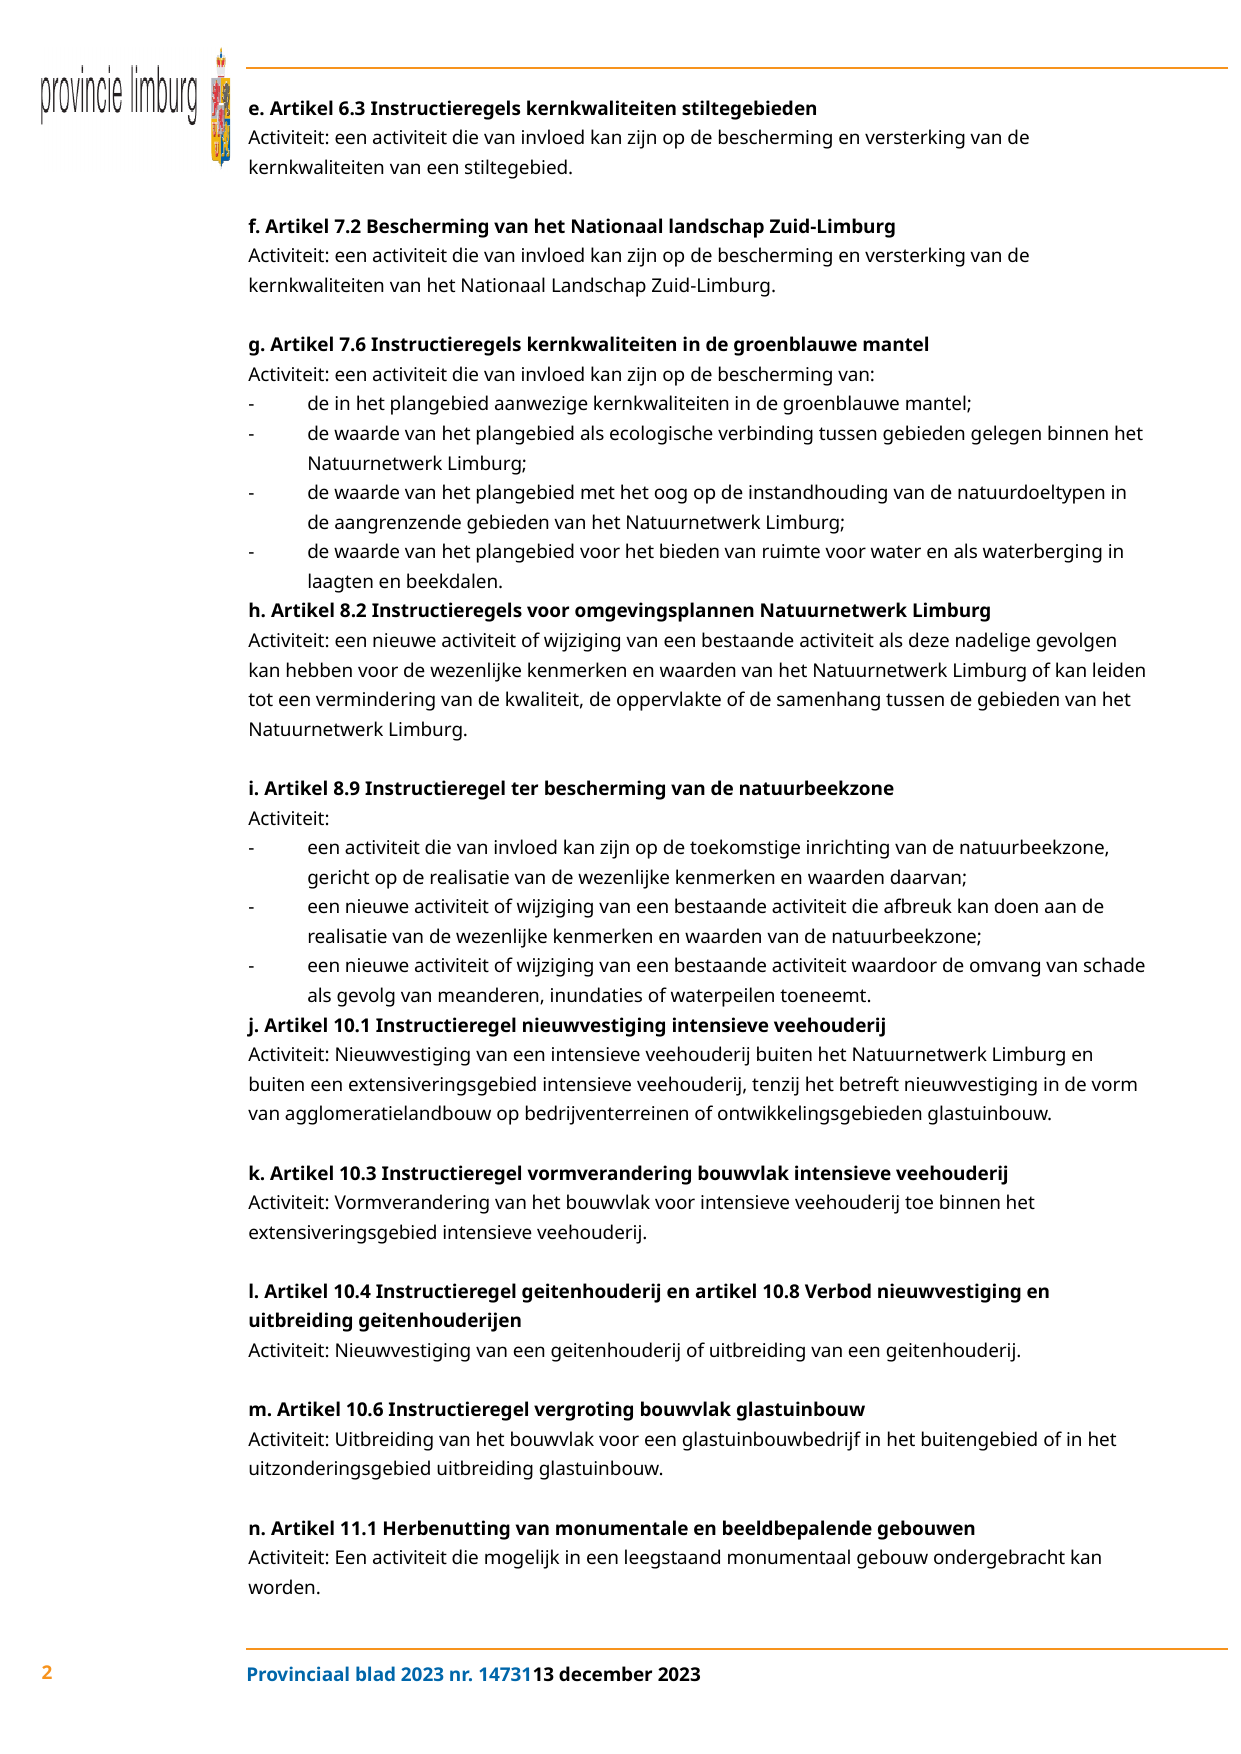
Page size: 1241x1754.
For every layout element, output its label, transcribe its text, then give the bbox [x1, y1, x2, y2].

text Activiteit: een activiteit die van invloed kan zijn op de bescherming en versterking van de kernkwaliteiten van het Nationaal Landschap Zuid-Limburg. [248, 243, 1152, 298]
list een nieuwe activiteit of wijziging van een bestaande activiteit waardoor de omvang van schade als gevolg van meanderen, inundaties of waterpeilen toeneemt. [248, 953, 1152, 1008]
text g. Artikel 7.6 Instructieregels kernkwaliteiten in de groenblauwe mantel [248, 331, 1152, 357]
text e. Artikel 6.3 Instructieregels kernkwaliteiten stiltegebieden [248, 95, 1152, 121]
text i. Artikel 8.9 Instructieregel ter bescherming van de natuurbeekzone [248, 775, 1152, 801]
text l. Artikel 10.4 Instructieregel geitenhouderij en artikel 10.8 Verbod nieuwvestiging en uitbreiding geitenhouderijen [248, 1278, 1152, 1333]
text m. Artikel 10.6 Instructieregel vergroting bouwvlak glastuinbouw [248, 1396, 1152, 1422]
text Activiteit: een nieuwe activiteit of wijziging van een bestaande activiteit als deze nadelige gevolgen kan hebben voor de wezenlijke kenmerken en waarden van het Natuurnetwerk Limburg of kan leiden tot een vermindering van de kwaliteit, de oppervlakte of de samenhang tussen de gebieden van het Natuurnetwerk Limburg. [248, 627, 1152, 742]
text Activiteit: Nieuwvestiging van een intensieve veehouderij buiten het Natuurnetwerk Limburg en buiten een extensiveringsgebied intensieve veehouderij, tenzij het betreft nieuwvestiging in de vorm van agglomeratielandbouw op bedrijventerreinen of ontwikkelingsgebieden glastuinbouw. [248, 1041, 1152, 1126]
text Activiteit: Vormverandering van het bouwvlak voor intensieve veehouderij toe binnen het extensiveringsgebied intensieve veehouderij. [248, 1189, 1152, 1245]
text j. Artikel 10.1 Instructieregel nieuwvestiging intensieve veehouderij [248, 1012, 1152, 1038]
text Activiteit: Nieuwvestiging van een geitenhouderij of uitbreiding van een geitenhouderij. [248, 1337, 1152, 1363]
text Activiteit: [248, 805, 1152, 831]
list de waarde van het plangebied voor het bieden van ruimte voor water en als waterberging in laagten en beekdalen. [248, 538, 1152, 594]
list een nieuwe activiteit of wijziging van een bestaande activiteit die afbreuk kan doen aan de realisatie van de wezenlijke kenmerken en waarden van de natuurbeekzone; [248, 893, 1152, 949]
list de waarde van het plangebied met het oog op de instandhouding van de natuurdoeltypen in de aangrenzende gebieden van het Natuurnetwerk Limburg; [248, 479, 1152, 535]
text Activiteit: een activiteit die van invloed kan zijn op de bescherming van: [248, 361, 1152, 387]
text Activiteit: Een activiteit die mogelijk in een leegstaand monumentaal gebouw ondergebracht kan worden. [248, 1544, 1152, 1600]
text k. Artikel 10.3 Instructieregel vormverandering bouwvlak intensieve veehouderij [248, 1160, 1152, 1186]
list een activiteit die van invloed kan zijn op de toekomstige inrichting van de natuurbeekzone, gericht op de realisatie van de wezenlijke kenmerken en waarden daarvan; [248, 834, 1152, 890]
picture [41, 47, 231, 172]
text h. Artikel 8.2 Instructieregels voor omgevingsplannen Natuurnetwerk Limburg [248, 598, 1152, 623]
list de waarde van het plangebied als ecologische verbinding tussen gebieden gelegen binnen het Natuurnetwerk Limburg; [248, 420, 1152, 476]
text Activiteit: Uitbreiding van het bouwvlak voor een glastuinbouwbedrijf in het buitengebied of in het uitzonderingsgebied uitbreiding glastuinbouw. [248, 1426, 1152, 1481]
text f. Artikel 7.2 Bescherming van het Nationaal landschap Zuid-Limburg [248, 213, 1152, 239]
text n. Artikel 11.1 Herbenutting van monumentale en beeldbepalende gebouwen [248, 1515, 1152, 1541]
list de in het plangebied aanwezige kernkwaliteiten in de groenblauwe mantel; [248, 391, 1152, 416]
text Activiteit: een activiteit die van invloed kan zijn op de bescherming en versterking van de kernkwaliteiten van een stiltegebied. [248, 124, 1152, 180]
